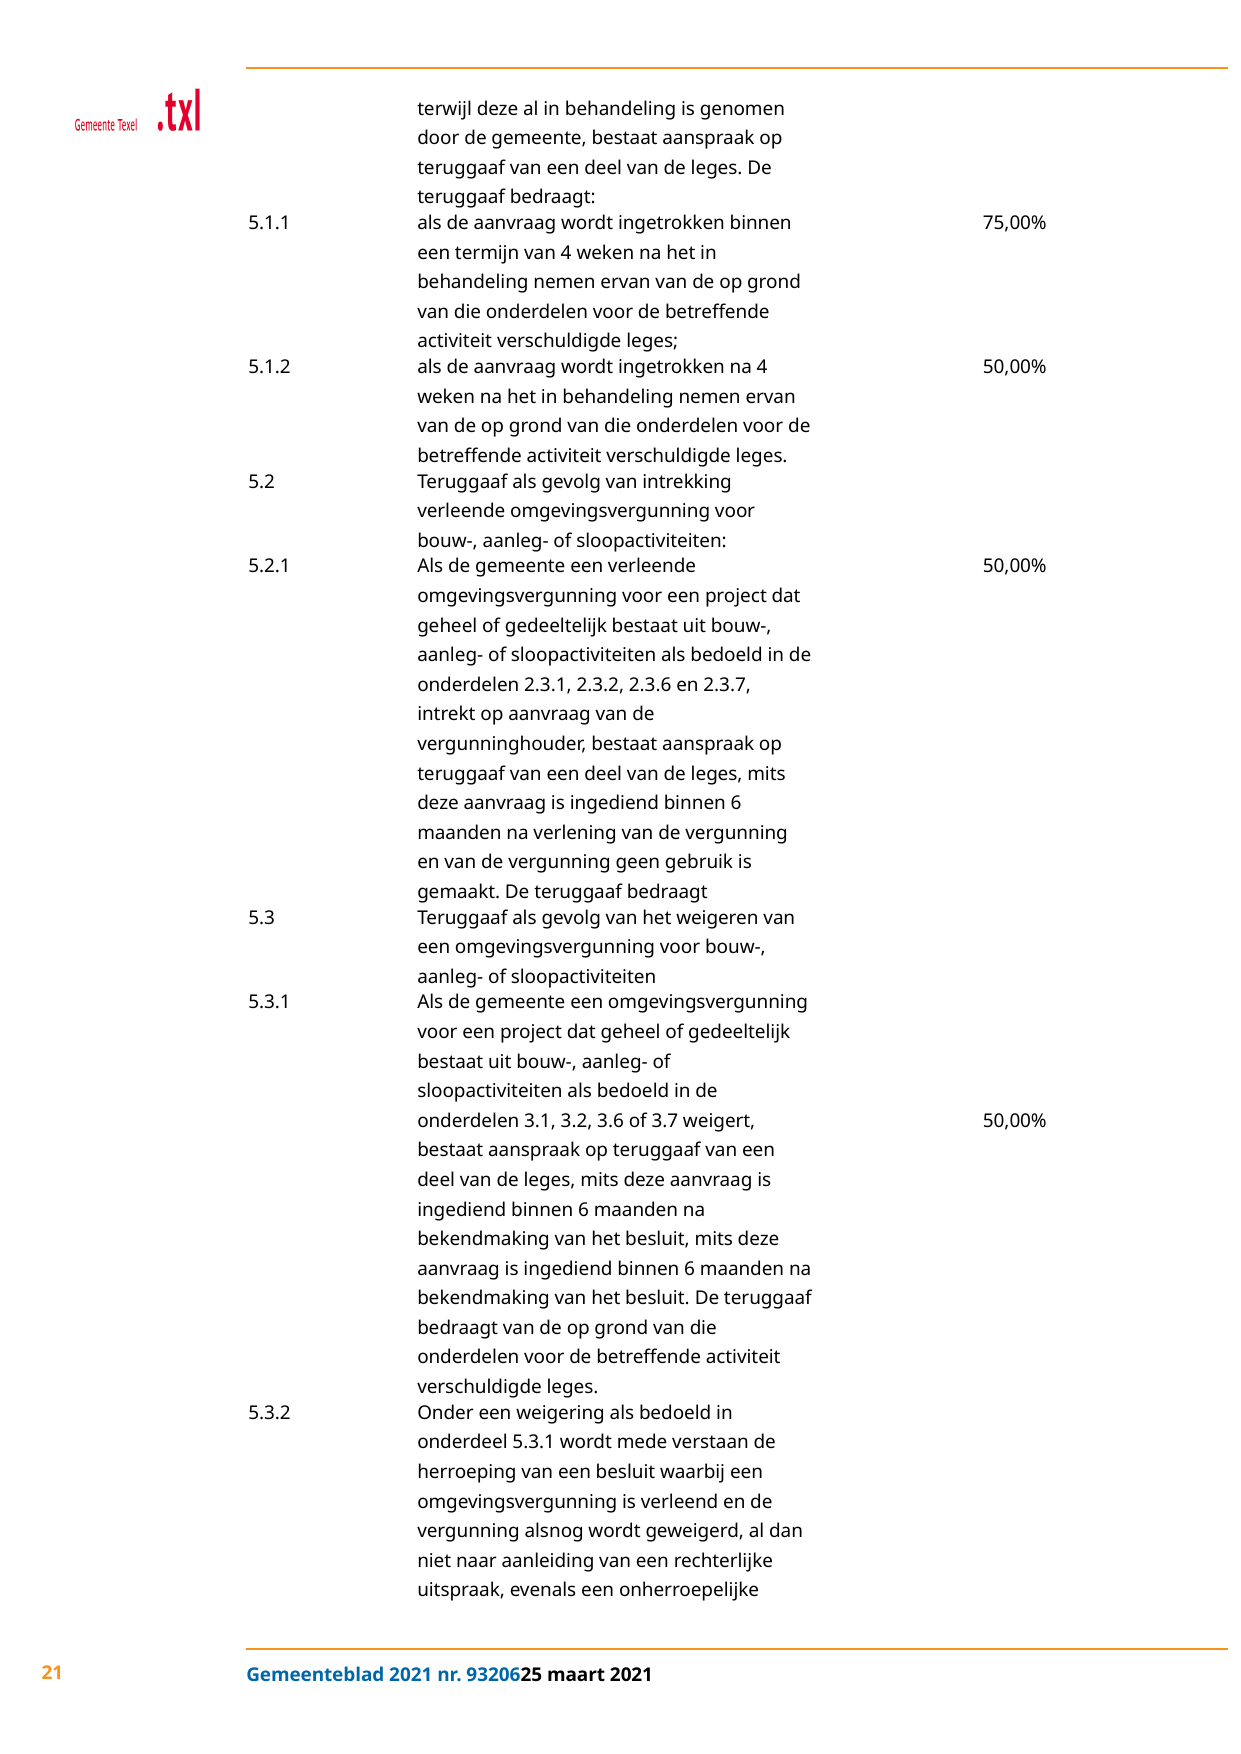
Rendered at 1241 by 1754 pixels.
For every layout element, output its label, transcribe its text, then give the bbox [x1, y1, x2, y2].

table_cell [814, 468, 983, 553]
table_cell 50,00% [983, 553, 1152, 904]
table_cell [983, 904, 1152, 989]
table_cell [814, 209, 983, 353]
table_cell 75,00% [983, 209, 1152, 353]
table_cell 50,00% [983, 353, 1152, 468]
table_cell 5.2.1 [248, 553, 417, 904]
table_cell [983, 95, 1152, 209]
table_cell [814, 353, 983, 468]
table_cell Teruggaaf als gevolg van intrekking verleende omgevingsvergunning voor bouw-, aanleg- of sloopactiviteiten: [417, 468, 814, 553]
table_cell [983, 468, 1152, 553]
table_cell [814, 904, 983, 989]
table_cell terwijl deze al in behandeling is genomen door de gemeente, bestaat aanspraak op teruggaaf van een deel van de leges. De teruggaaf bedraagt: [417, 95, 814, 209]
table_cell [814, 989, 983, 1399]
table_cell [814, 95, 983, 209]
table_cell 5.3 [248, 904, 417, 989]
table_cell [814, 1399, 983, 1602]
table_cell [814, 553, 983, 904]
picture [41, 47, 231, 172]
table_cell [983, 1399, 1152, 1602]
table_cell 50,00% [983, 989, 1152, 1399]
table_cell als de aanvraag wordt ingetrokken na 4 weken na het in behandeling nemen ervan van de op grond van die onderdelen voor de betreffende activiteit verschuldigde leges. [417, 353, 814, 468]
table_cell Teruggaaf als gevolg van het weigeren van een omgevingsvergunning voor bouw-, aanleg- of sloopactiviteiten [417, 904, 814, 989]
table_cell [248, 95, 417, 209]
table_cell als de aanvraag wordt ingetrokken binnen een termijn van 4 weken na het in behandeling nemen ervan van de op grond van die onderdelen voor de betreffende activiteit verschuldigde leges; [417, 209, 814, 353]
table_cell 5.1.1 [248, 209, 417, 353]
table_cell Onder een weigering als bedoeld in onderdeel 5.3.1 wordt mede verstaan de herroeping van een besluit waarbij een omgevingsvergunning is verleend en de vergunning alsnog wordt geweigerd, al dan niet naar aanleiding van een rechterlijke uitspraak, evenals een onherroepelijke [417, 1399, 814, 1602]
table_cell 5.3.2 [248, 1399, 417, 1602]
table_cell Als de gemeente een omgevingsvergunning voor een project dat geheel of gedeeltelijk bestaat uit bouw-, aanleg- of sloopactiviteiten als bedoeld in de onderdelen 3.1, 3.2, 3.6 of 3.7 weigert, bestaat aanspraak op teruggaaf van een deel van de leges, mits deze aanvraag is ingediend binnen 6 maanden na bekendmaking van het besluit, mits deze aanvraag is ingediend binnen 6 maanden na bekendmaking van het besluit. De teruggaaf bedraagt van de op grond van die onderdelen voor de betreffende activiteit verschuldigde leges. [417, 989, 814, 1399]
table_cell Als de gemeente een verleende omgevingsvergunning voor een project dat geheel of gedeeltelijk bestaat uit bouw-, aanleg- of sloopactiviteiten als bedoeld in de onderdelen 2.3.1, 2.3.2, 2.3.6 en 2.3.7, intrekt op aanvraag van de vergunninghouder, bestaat aanspraak op teruggaaf van een deel van de leges, mits deze aanvraag is ingediend binnen 6 maanden na verlening van de vergunning en van de vergunning geen gebruik is gemaakt. De teruggaaf bedraagt [417, 553, 814, 904]
table_cell 5.2 [248, 468, 417, 553]
table_cell 5.1.2 [248, 353, 417, 468]
table_cell 5.3.1 [248, 989, 417, 1399]
